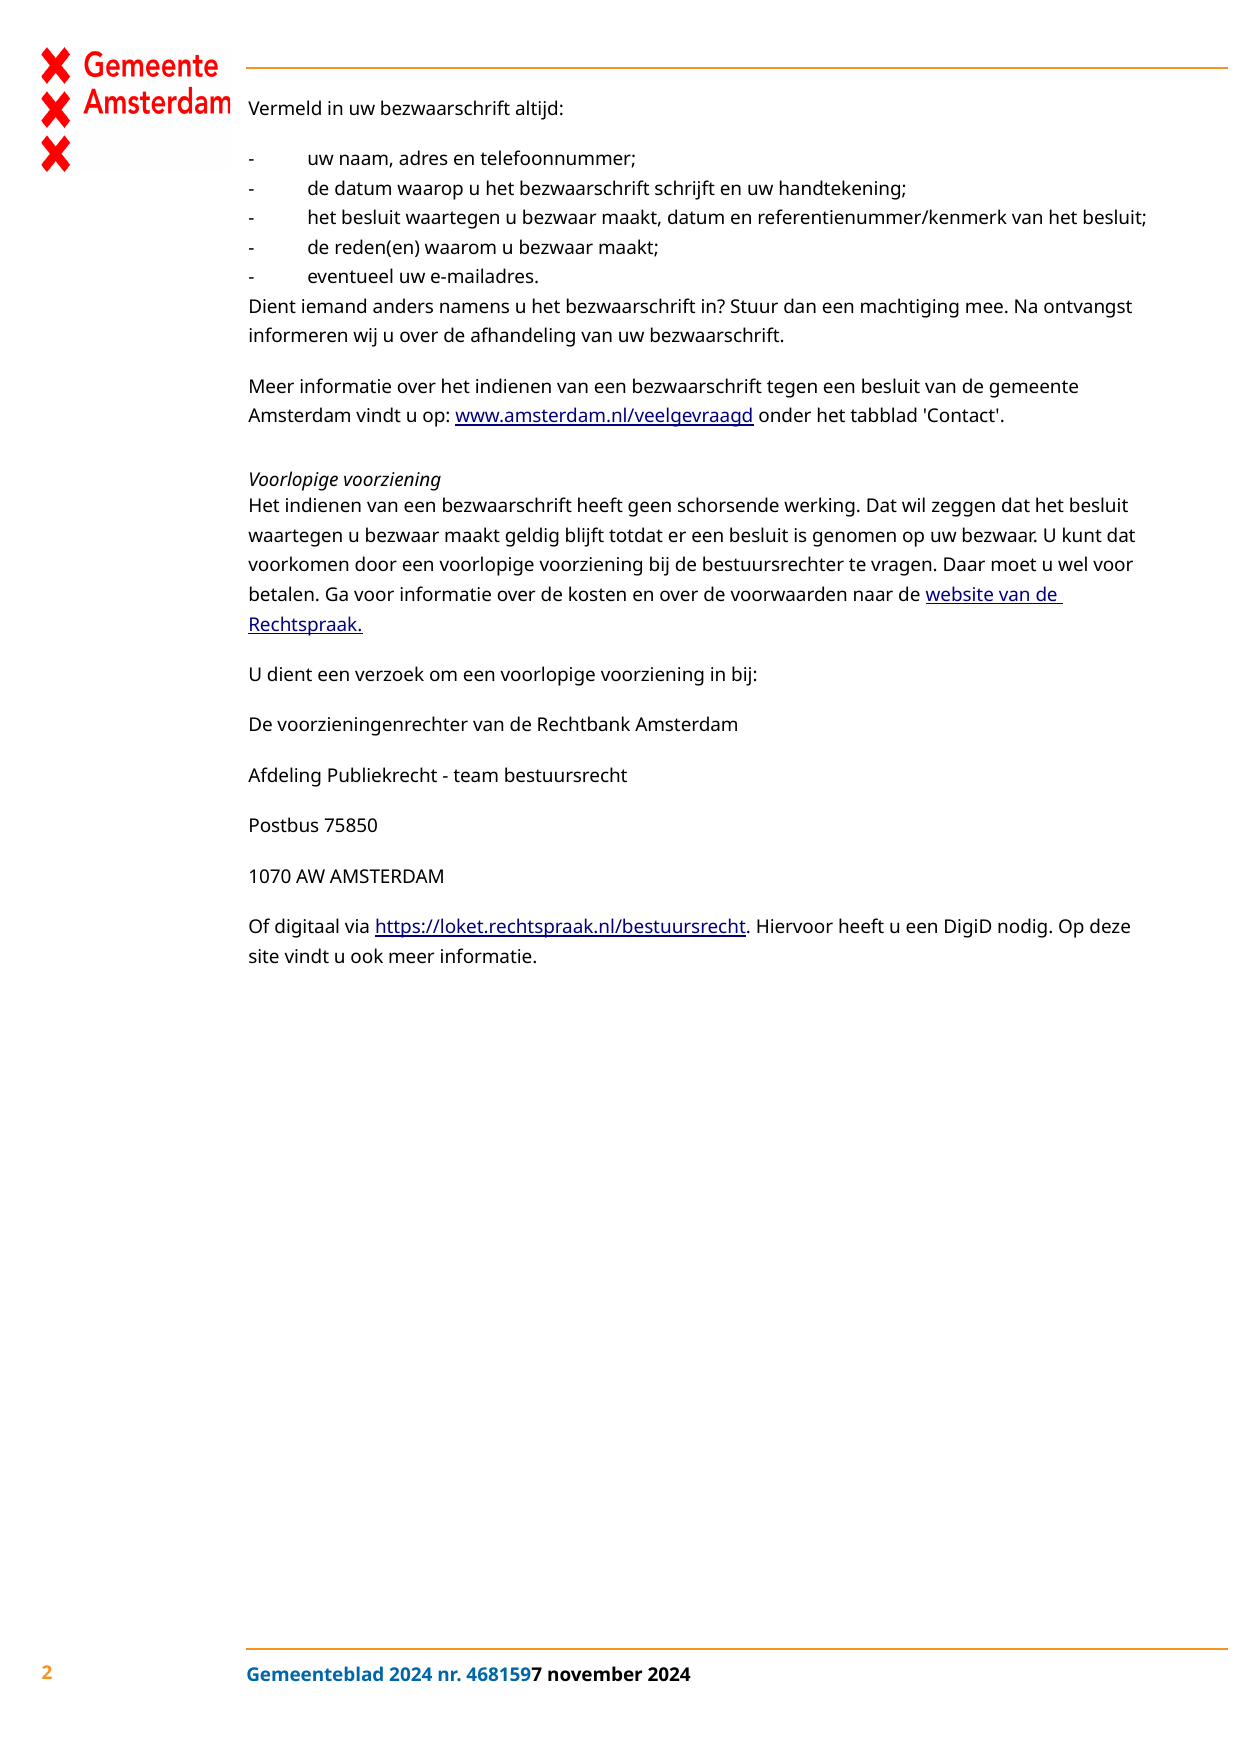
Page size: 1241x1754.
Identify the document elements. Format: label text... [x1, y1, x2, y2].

picture [41, 47, 231, 172]
text Voorlopige voorziening [248, 467, 1152, 492]
list uw naam, adres en telefoonnummer; [248, 145, 1152, 171]
text Dient iemand anders namens u het bezwaarschrift in? Stuur dan een machtiging mee. Na ontvangst informeren wij u over de afhandeling van uw bezwaarschrift. [248, 293, 1152, 348]
text Of digitaal via https://loket.rechtspraak.nl/bestuursrecht. Hiervoor heeft u een DigiD nodig. Op deze site vindt u ook meer informatie. [248, 913, 1152, 968]
list het besluit waartegen u bezwaar maakt, datum en referentienummer/kenmerk van het besluit; [248, 204, 1152, 230]
list de datum waarop u het bezwaarschrift schrijft en uw handtekening; [248, 175, 1152, 201]
text Meer informatie over het indienen van een bezwaarschrift tegen een besluit van de gemeente Amsterdam vindt u op: www.amsterdam.nl/veelgevraagd onder het tabblad 'Contact'. [248, 373, 1152, 428]
text De voorzieningenrechter van de Rechtbank Amsterdam [248, 712, 1152, 737]
text Afdeling Publiekrecht - team bestuursrecht [248, 762, 1152, 788]
text U dient een verzoek om een voorlopige voorziening in bij: [248, 661, 1152, 687]
text Het indienen van een bezwaarschrift heeft geen schorsende werking. Dat wil zeggen dat het besluit waartegen u bezwaar maakt geldig blijft totdat er een besluit is genomen op uw bezwaar. U kunt dat voorkomen door een voorlopige voorziening bij de bestuursrechter te vragen. Daar moet u wel voor betalen. Ga voor informatie over de kosten en over de voorwaarden naar de website van de Rechtspraak. [248, 492, 1152, 636]
text Vermeld in uw bezwaarschrift altijd: [248, 95, 1152, 121]
text Postbus 75850 [248, 812, 1152, 838]
list eventueel uw e-mailadres. [248, 263, 1152, 289]
text 1070 AW AMSTERDAM [248, 863, 1152, 888]
list de reden(en) waarom u bezwaar maakt; [248, 234, 1152, 260]
